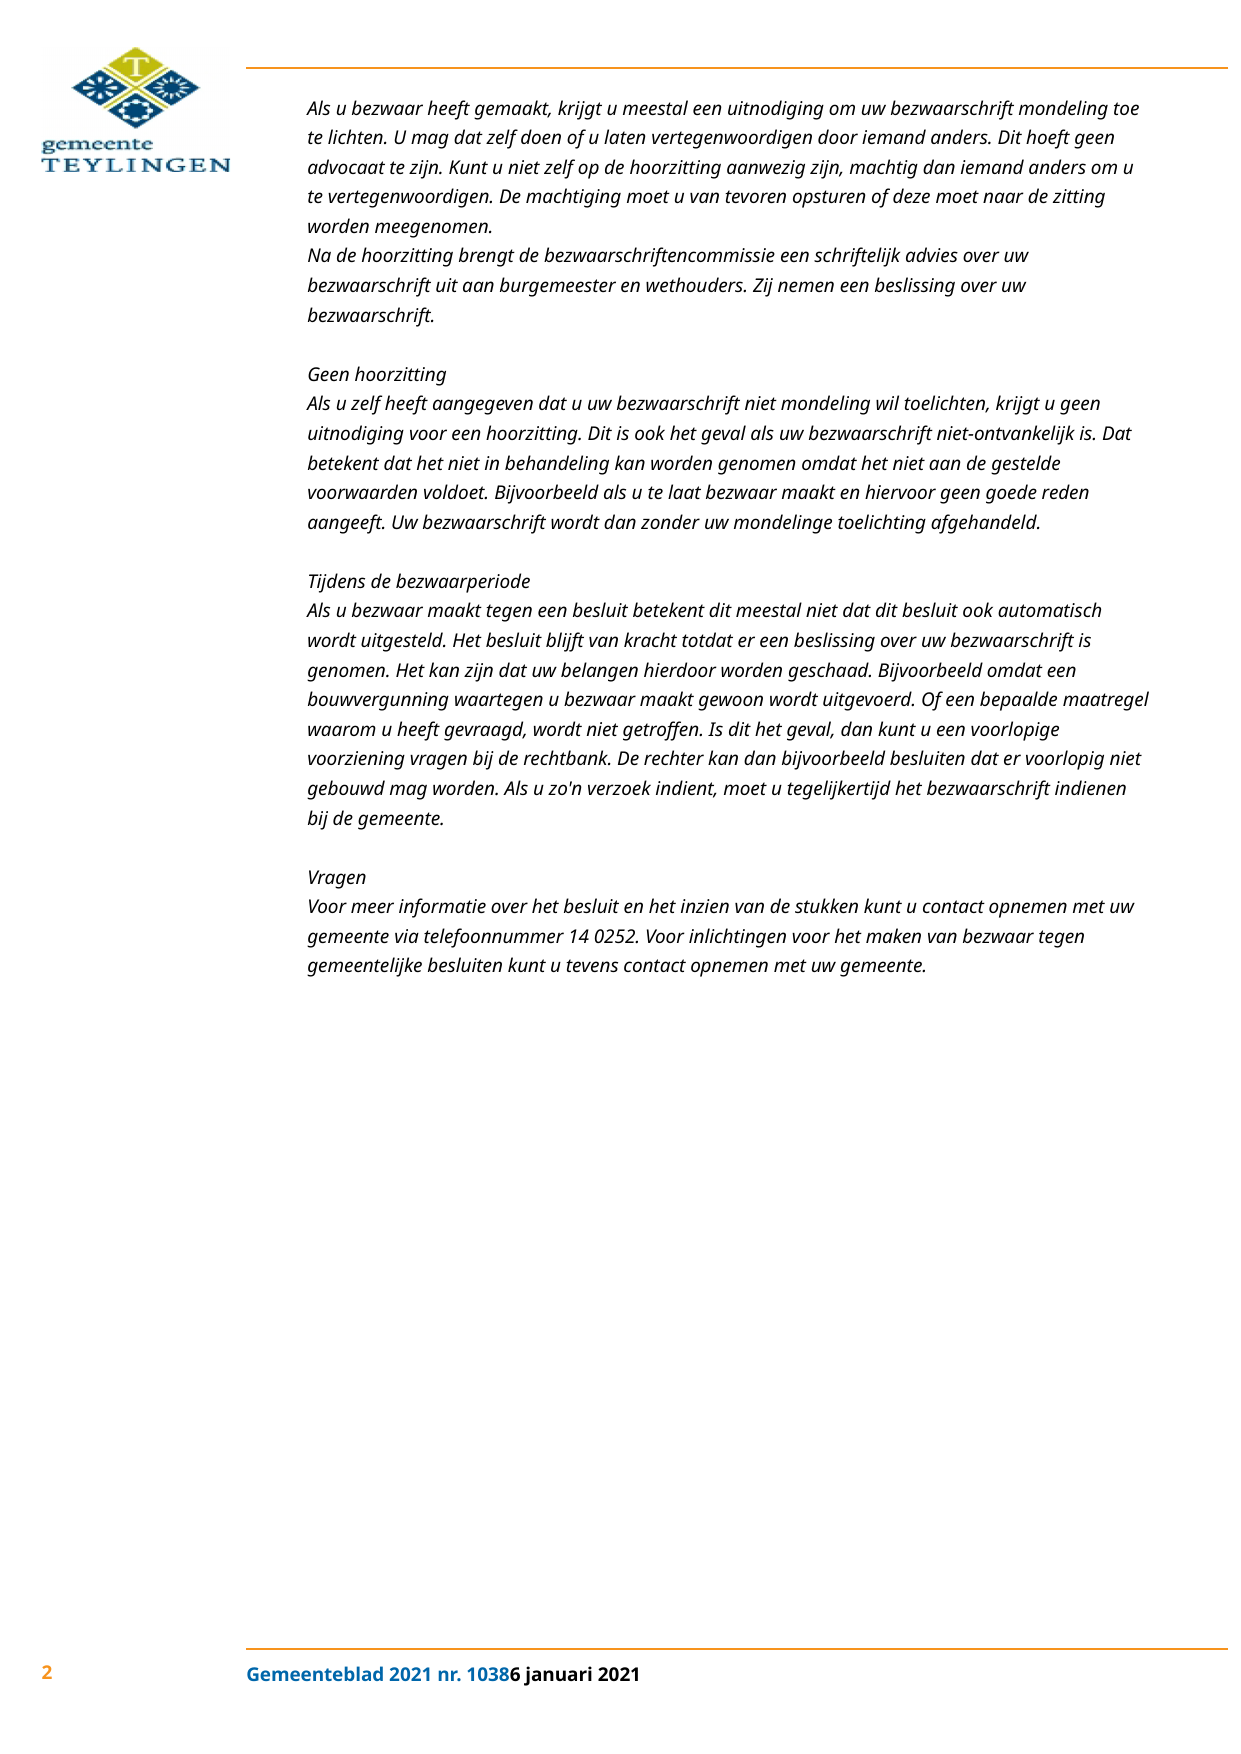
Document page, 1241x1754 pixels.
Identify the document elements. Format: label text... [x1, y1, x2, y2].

list Als u zelf heeft aangegeven dat u uw bezwaarschrift niet mondeling wil toelichten, krijgt u geen uitnodiging voor een hoorzitting. Dit is ook het geval als uw bezwaarschrift niet-ontvankelijk is. Dat betekent dat het niet in behandeling kan worden genomen omdat het niet aan de gestelde voorwaarden voldoet. Bijvoorbeeld als u te laat bezwaar maakt en hiervoor geen goede reden aangeeft. Uw bezwaarschrift wordt dan zonder uw mondelinge toelichting afgehandeld. [248, 391, 1152, 535]
list Na de hoorzitting brengt de bezwaarschriftencommissie een schriftelijk advies over uw bezwaarschrift uit aan burgemeester en wethouders. Zij nemen een beslissing over uw bezwaarschrift. [248, 243, 1152, 328]
list Voor meer informatie over het besluit en het inzien van de stukken kunt u contact opnemen met uw gemeente via telefoonnummer 14 0252. Voor inlichtingen voor het maken van bezwaar tegen gemeentelijke besluiten kunt u tevens contact opnemen met uw gemeente. [248, 893, 1152, 978]
list Als u bezwaar heeft gemaakt, krijgt u meestal een uitnodiging om uw bezwaarschrift mondeling toe te lichten. U mag dat zelf doen of u laten vertegenwoordigen door iemand anders. Dit hoeft geen advocaat te zijn. Kunt u niet zelf op de hoorzitting aanwezig zijn, machtig dan iemand anders om u te vertegenwoordigen. De machtiging moet u van tevoren opsturen of deze moet naar de zitting worden meegenomen. [248, 95, 1152, 239]
list Tijdens de bezwaarperiode [248, 568, 1152, 594]
list Vragen [248, 864, 1152, 890]
list Geen hoorzitting [248, 361, 1152, 387]
picture [41, 47, 231, 172]
list Als u bezwaar maakt tegen een besluit betekent dit meestal niet dat dit besluit ook automatisch wordt uitgesteld. Het besluit blijft van kracht totdat er een beslissing over uw bezwaarschrift is genomen. Het kan zijn dat uw belangen hierdoor worden geschaad. Bijvoorbeeld omdat een bouwvergunning waartegen u bezwaar maakt gewoon wordt uitgevoerd. Of een bepaalde maatregel waarom u heeft gevraagd, wordt niet getroffen. Is dit het geval, dan kunt u een voorlopige voorziening vragen bij de rechtbank. De rechter kan dan bijvoorbeeld besluiten dat er voorlopig niet gebouwd mag worden. Als u zo'n verzoek indient, moet u tegelijkertijd het bezwaarschrift indienen bij de gemeente. [248, 598, 1152, 831]
